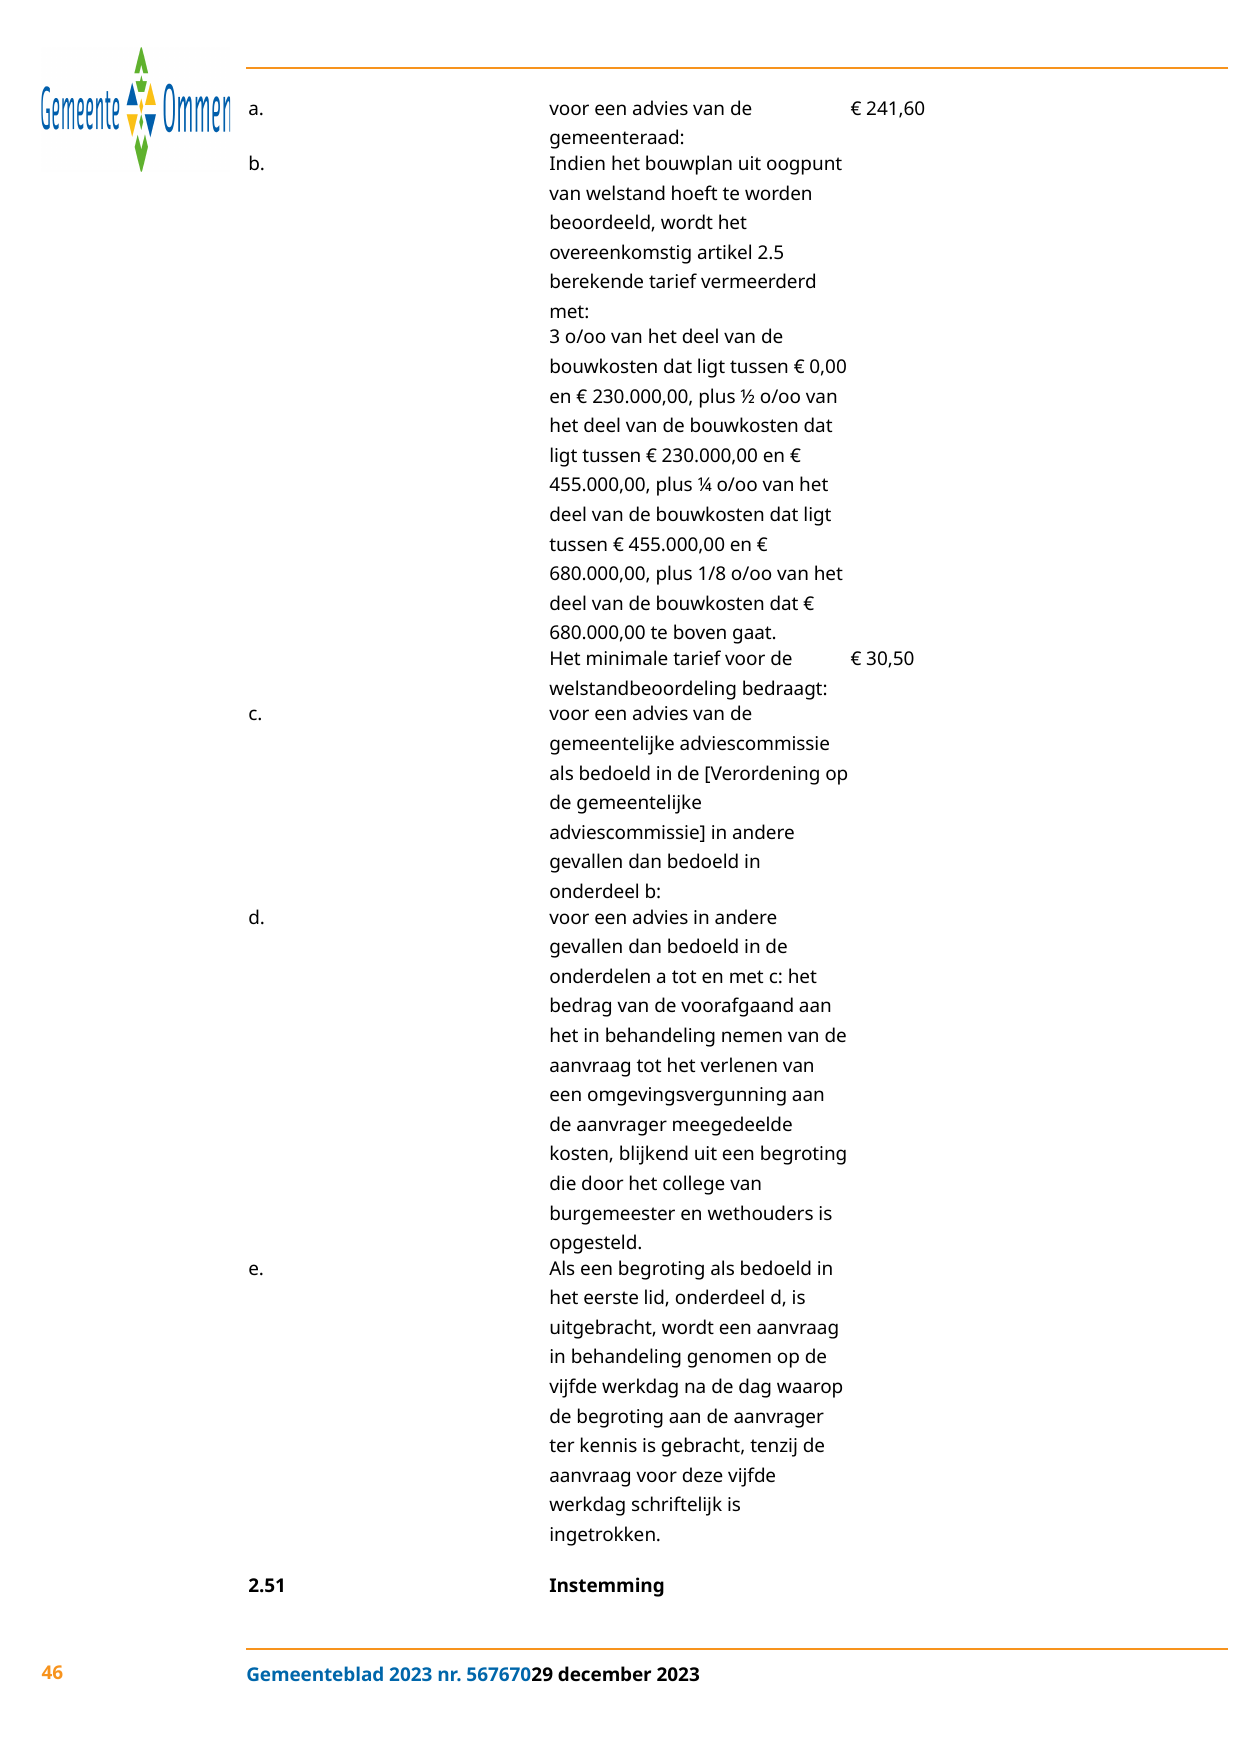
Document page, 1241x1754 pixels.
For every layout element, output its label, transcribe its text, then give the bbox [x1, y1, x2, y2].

table_cell € 241,60 [850, 95, 1152, 150]
table_cell [248, 1547, 549, 1573]
table_cell voor een advies van de gemeentelijke adviescommissie als bedoeld in de [Verordening op de gemeentelijke adviescommissie] in andere gevallen dan bedoeld in onderdeel b: [549, 701, 850, 904]
table_cell [850, 904, 1152, 1255]
table_cell 3 o/oo van het deel van de bouwkosten dat ligt tussen € 0,00 en € 230.000,00, plus ½ o/oo van het deel van de bouwkosten dat ligt tussen € 230.000,00 en € 455.000,00, plus ¼ o/oo van het deel van de bouwkosten dat ligt tussen € 455.000,00 en € 680.000,00, plus 1/8 o/oo van het deel van de bouwkosten dat € 680.000,00 te boven gaat. [549, 324, 850, 645]
table_cell c. [248, 701, 549, 904]
table_cell € 30,50 [850, 645, 1152, 701]
table_cell [248, 324, 549, 645]
table_cell b. [248, 150, 549, 324]
table_cell a. [248, 95, 549, 150]
table_cell Instemming [549, 1573, 850, 1598]
table_cell Als een begroting als bedoeld in het eerste lid, onderdeel d, is uitgebracht, wordt een aanvraag in behandeling genomen op de vijfde werkdag na de dag waarop de begroting aan de aanvrager ter kennis is gebracht, tenzij de aanvraag voor deze vijfde werkdag schriftelijk is ingetrokken. [549, 1255, 850, 1547]
table_cell [850, 1255, 1152, 1547]
table_cell Indien het bouwplan uit oogpunt van welstand hoeft te worden beoordeeld, wordt het overeenkomstig artikel 2.5 berekende tarief vermeerderd met: [549, 150, 850, 324]
table_cell [850, 1547, 1152, 1573]
table_cell [850, 150, 1152, 324]
table_cell d. [248, 904, 549, 1255]
table_cell [850, 1573, 1152, 1598]
table_cell [850, 324, 1152, 645]
picture [41, 47, 231, 172]
table_cell [850, 701, 1152, 904]
table_cell [248, 645, 549, 701]
table_cell [549, 1547, 850, 1573]
table_cell voor een advies in andere gevallen dan bedoeld in de onderdelen a tot en met c: het bedrag van de voorafgaand aan het in behandeling nemen van de aanvraag tot het verlenen van een omgevingsvergunning aan de aanvrager meegedeelde kosten, blijkend uit een begroting die door het college van burgemeester en wethouders is opgesteld. [549, 904, 850, 1255]
table_cell 2.51 [248, 1573, 549, 1598]
table_cell voor een advies van de gemeenteraad: [549, 95, 850, 150]
table_cell Het minimale tarief voor de welstandbeoordeling bedraagt: [549, 645, 850, 701]
table_cell e. [248, 1255, 549, 1547]
